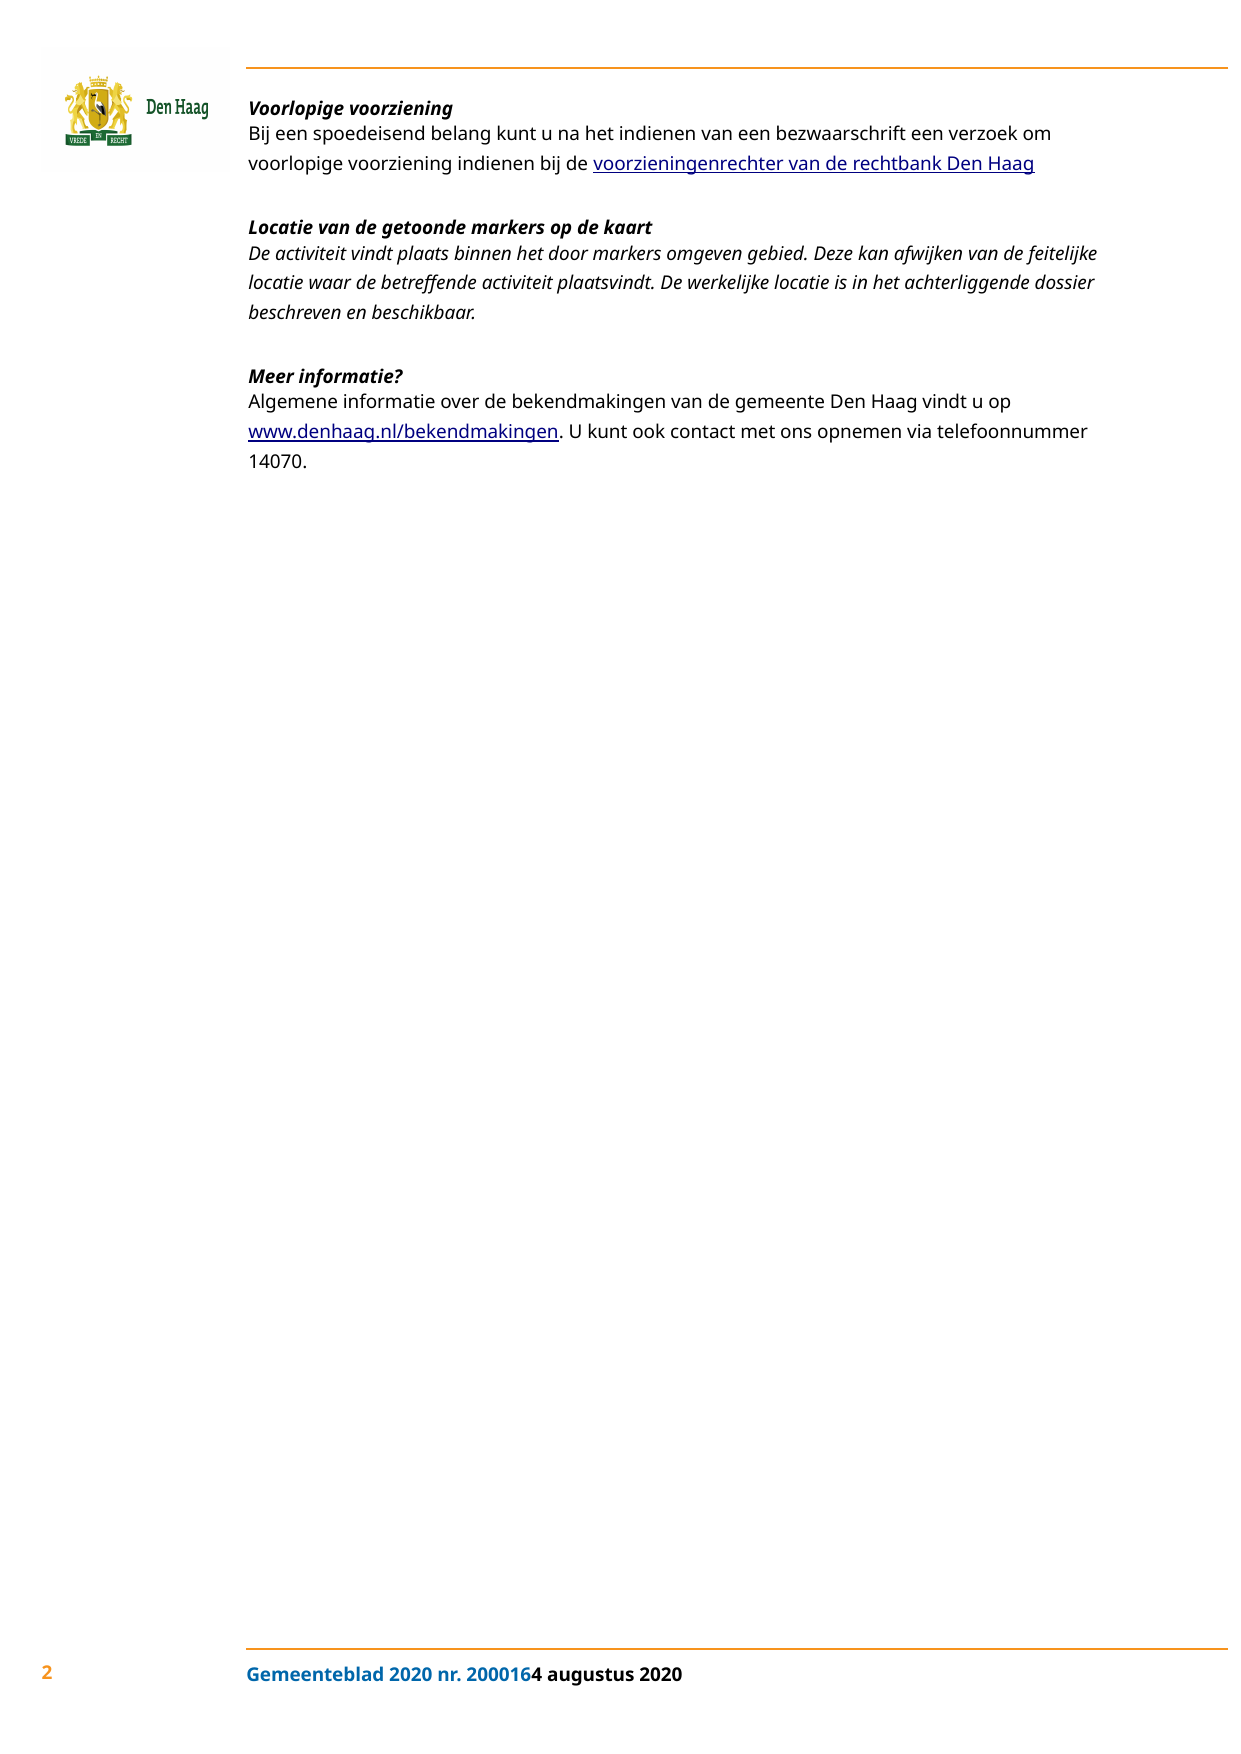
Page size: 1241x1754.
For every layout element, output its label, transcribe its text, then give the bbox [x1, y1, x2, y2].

text De activiteit vindt plaats binnen het door markers omgeven gebied. Deze kan afwijken van de feitelijke locatie waar de betreffende activiteit plaatsvindt. De werkelijke locatie is in het achterliggende dossier beschreven en beschikbaar. [248, 240, 1152, 325]
text Bij een spoedeisend belang kunt u na het indienen van een bezwaarschrift een verzoek om voorlopige voorziening indienen bij de voorzieningenrechter van de rechtbank Den Haag [248, 121, 1152, 176]
picture [41, 47, 231, 172]
text Locatie van de getoonde markers op de kaart [248, 214, 1152, 240]
text Voorlopige voorziening [248, 95, 1152, 121]
text Meer informatie? [248, 363, 1152, 389]
text Algemene informatie over de bekendmakingen van de gemeente Den Haag vindt u op www.denhaag.nl/bekendmakingen. U kunt ook contact met ons opnemen via telefoonnummer 14070. [248, 389, 1152, 473]
